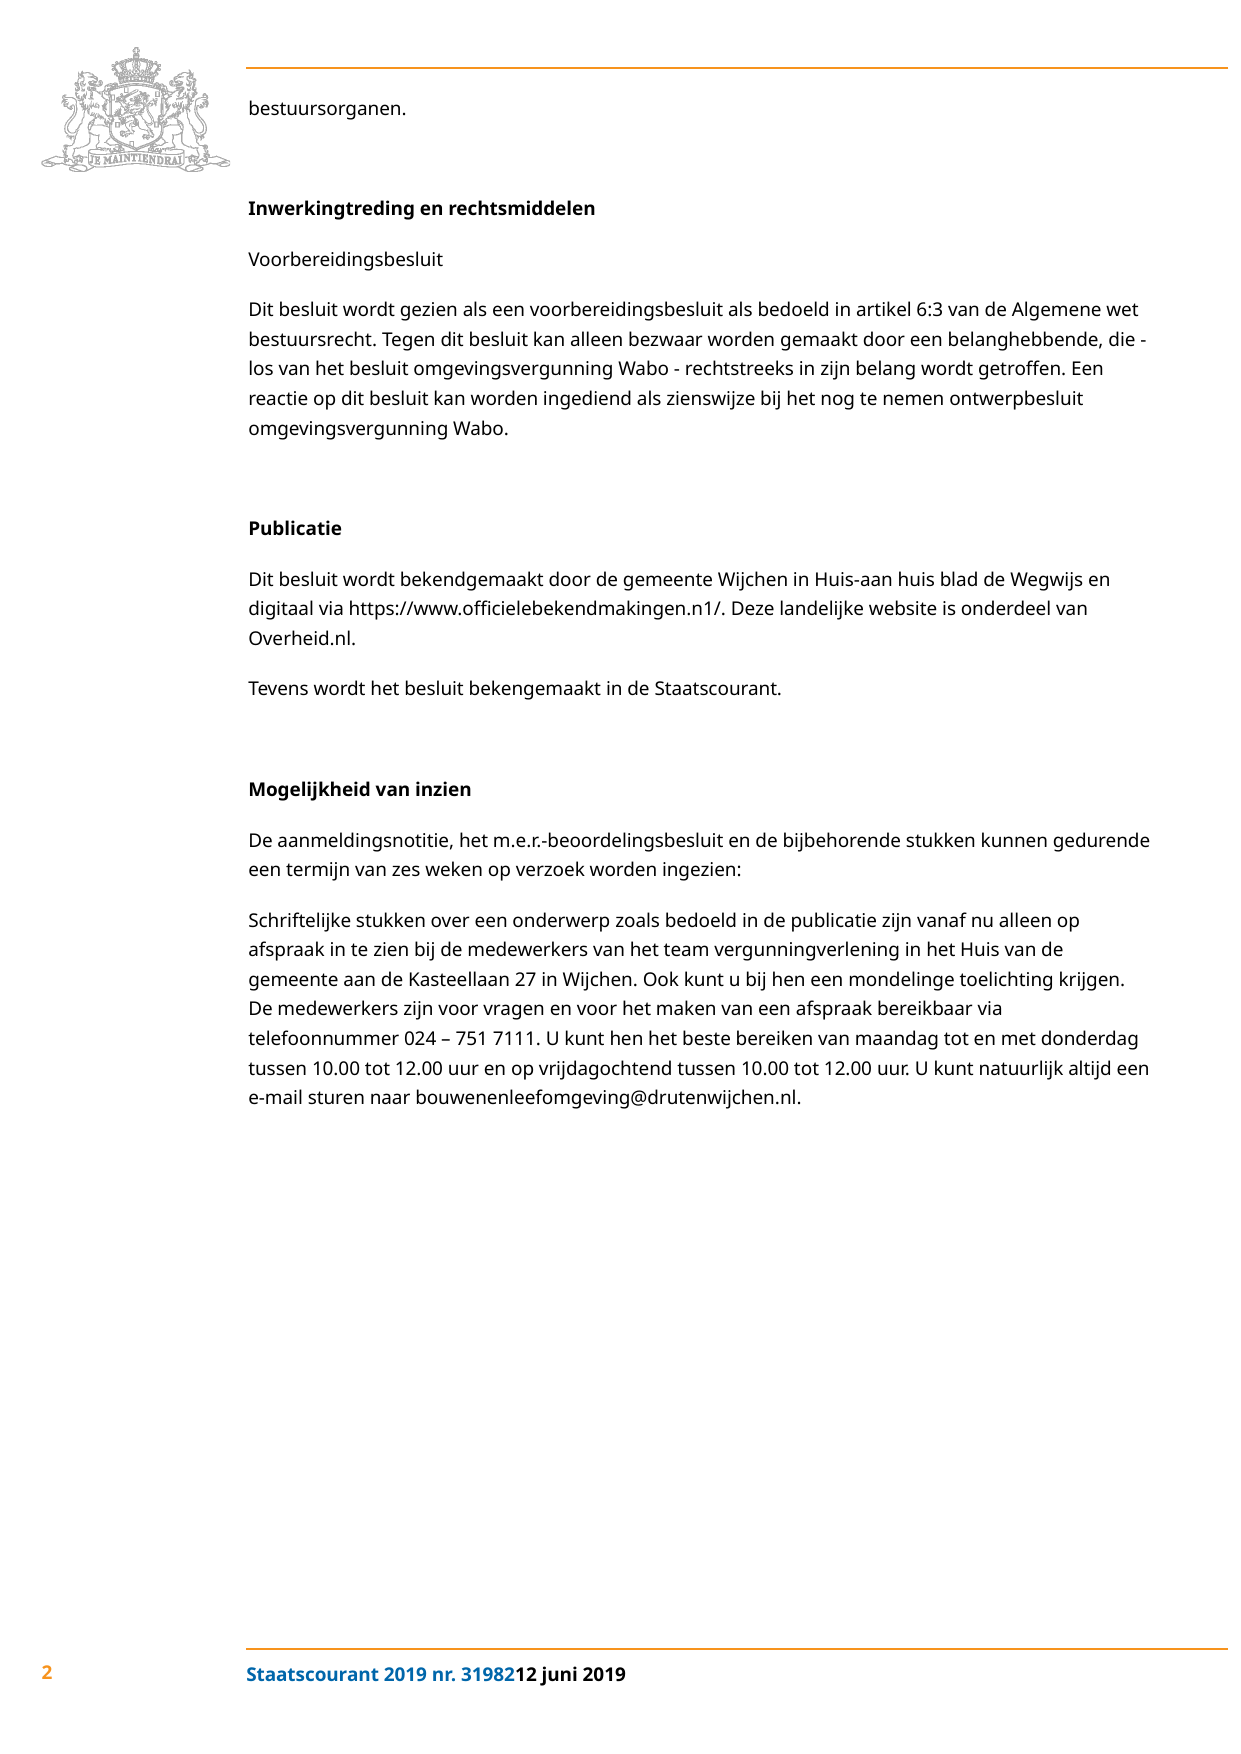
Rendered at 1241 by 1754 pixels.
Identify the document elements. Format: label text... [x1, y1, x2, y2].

text Dit besluit wordt gezien als een voorbereidingsbesluit als bedoeld in artikel 6:3 van de Algemene wet bestuursrecht. Tegen dit besluit kan alleen bezwaar worden gemaakt door een belanghebbende, die - los van het besluit omgevingsvergunning Wabo - rechtstreeks in zijn belang wordt getroffen. Een reactie op dit besluit kan worden ingediend als zienswijze bij het nog te nemen ontwerpbesluit omgevingsvergunning Wabo. [248, 296, 1152, 441]
text Schriftelijke stukken over een onderwerp zoals bedoeld in de publicatie zijn vanaf nu alleen op afspraak in te zien bij de medewerkers van het team vergunningverlening in het Huis van de gemeente aan de Kasteellaan 27 in Wijchen. Ook kunt u bij hen een mondelinge toelichting krijgen. De medewerkers zijn voor vragen en voor het maken van een afspraak bereikbaar via telefoonnummer 024 – 751 7111. U kunt hen het beste bereiken van maandag tot en met donderdag tussen 10.00 tot 12.00 uur en op vrijdagochtend tussen 10.00 tot 12.00 uur. U kunt natuurlijk altijd een e-mail sturen naar bouwenenleefomgeving@drutenwijchen.nl. [248, 907, 1152, 1110]
text Tevens wordt het besluit bekengemaakt in de Staatscourant. [248, 676, 1152, 701]
text Publicatie [248, 516, 1152, 541]
text Voorbereidingsbesluit [248, 246, 1152, 272]
text De aanmeldingsnotitie, het m.e.r.-beoordelingsbesluit en de bijbehorende stukken kunnen gedurende een termijn van zes weken op verzoek worden ingezien: [248, 827, 1152, 882]
text Inwerkingtreding en rechtsmiddelen [248, 196, 1152, 221]
picture [41, 47, 231, 172]
text Dit besluit wordt bekendgemaakt door de gemeente Wijchen in Huis-aan huis blad de Wegwijs en digitaal via https://www.officielebekendmakingen.n1/. Deze landelijke website is onderdeel van Overheid.nl. [248, 566, 1152, 651]
text Mogelijkheid van inzien [248, 776, 1152, 802]
text bestuursorganen. [248, 95, 1152, 121]
